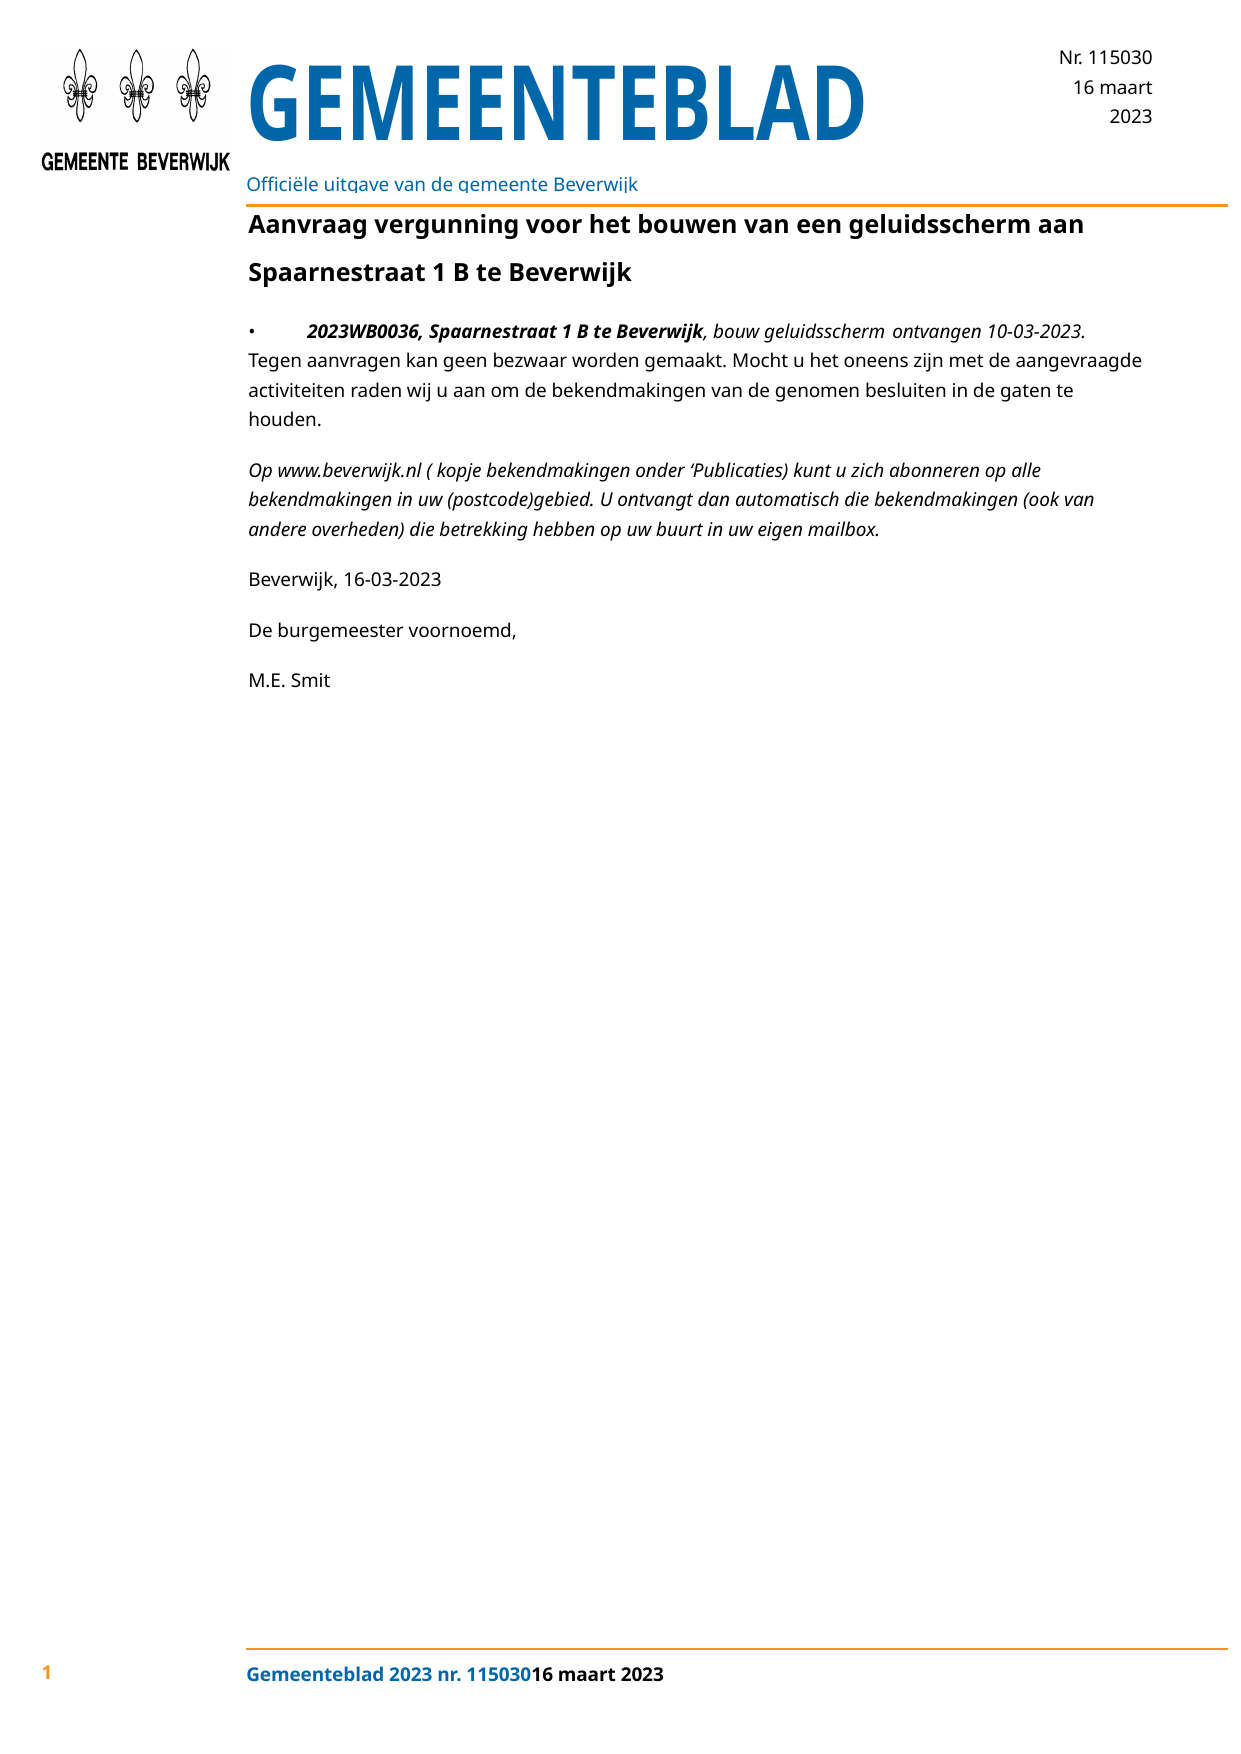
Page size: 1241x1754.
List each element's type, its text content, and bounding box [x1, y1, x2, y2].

picture [41, 47, 231, 172]
text De burgemeester voornoemd, [248, 617, 1152, 643]
text Beverwijk, 16-03-2023 [248, 567, 1152, 592]
text M.E. Smit [248, 667, 1152, 693]
text Aanvraag vergunning voor het bouwen van een geluidsscherm aan Spaarnestraat 1 B te Beverwijk [248, 207, 1152, 288]
list 2023WB0036, Spaarnestraat 1 B te Beverwijk, bouw geluidsscherm ontvangen 10-03-2023. [248, 318, 1152, 344]
text Op www.beverwijk.nl ( kopje bekendmakingen onder ‘Publicaties) kunt u zich abonneren op alle bekendmakingen in uw (postcode)gebied. U ontvangt dan automatisch die bekendmakingen (ook van andere overheden) die betrekking hebben op uw buurt in uw eigen mailbox. [248, 457, 1152, 542]
text Tegen aanvragen kan geen bezwaar worden gemaakt. Mocht u het oneens zijn met de aangevraagde activiteiten raden wij u aan om de bekendmakingen van de genomen besluiten in de gaten te houden. [248, 347, 1152, 432]
